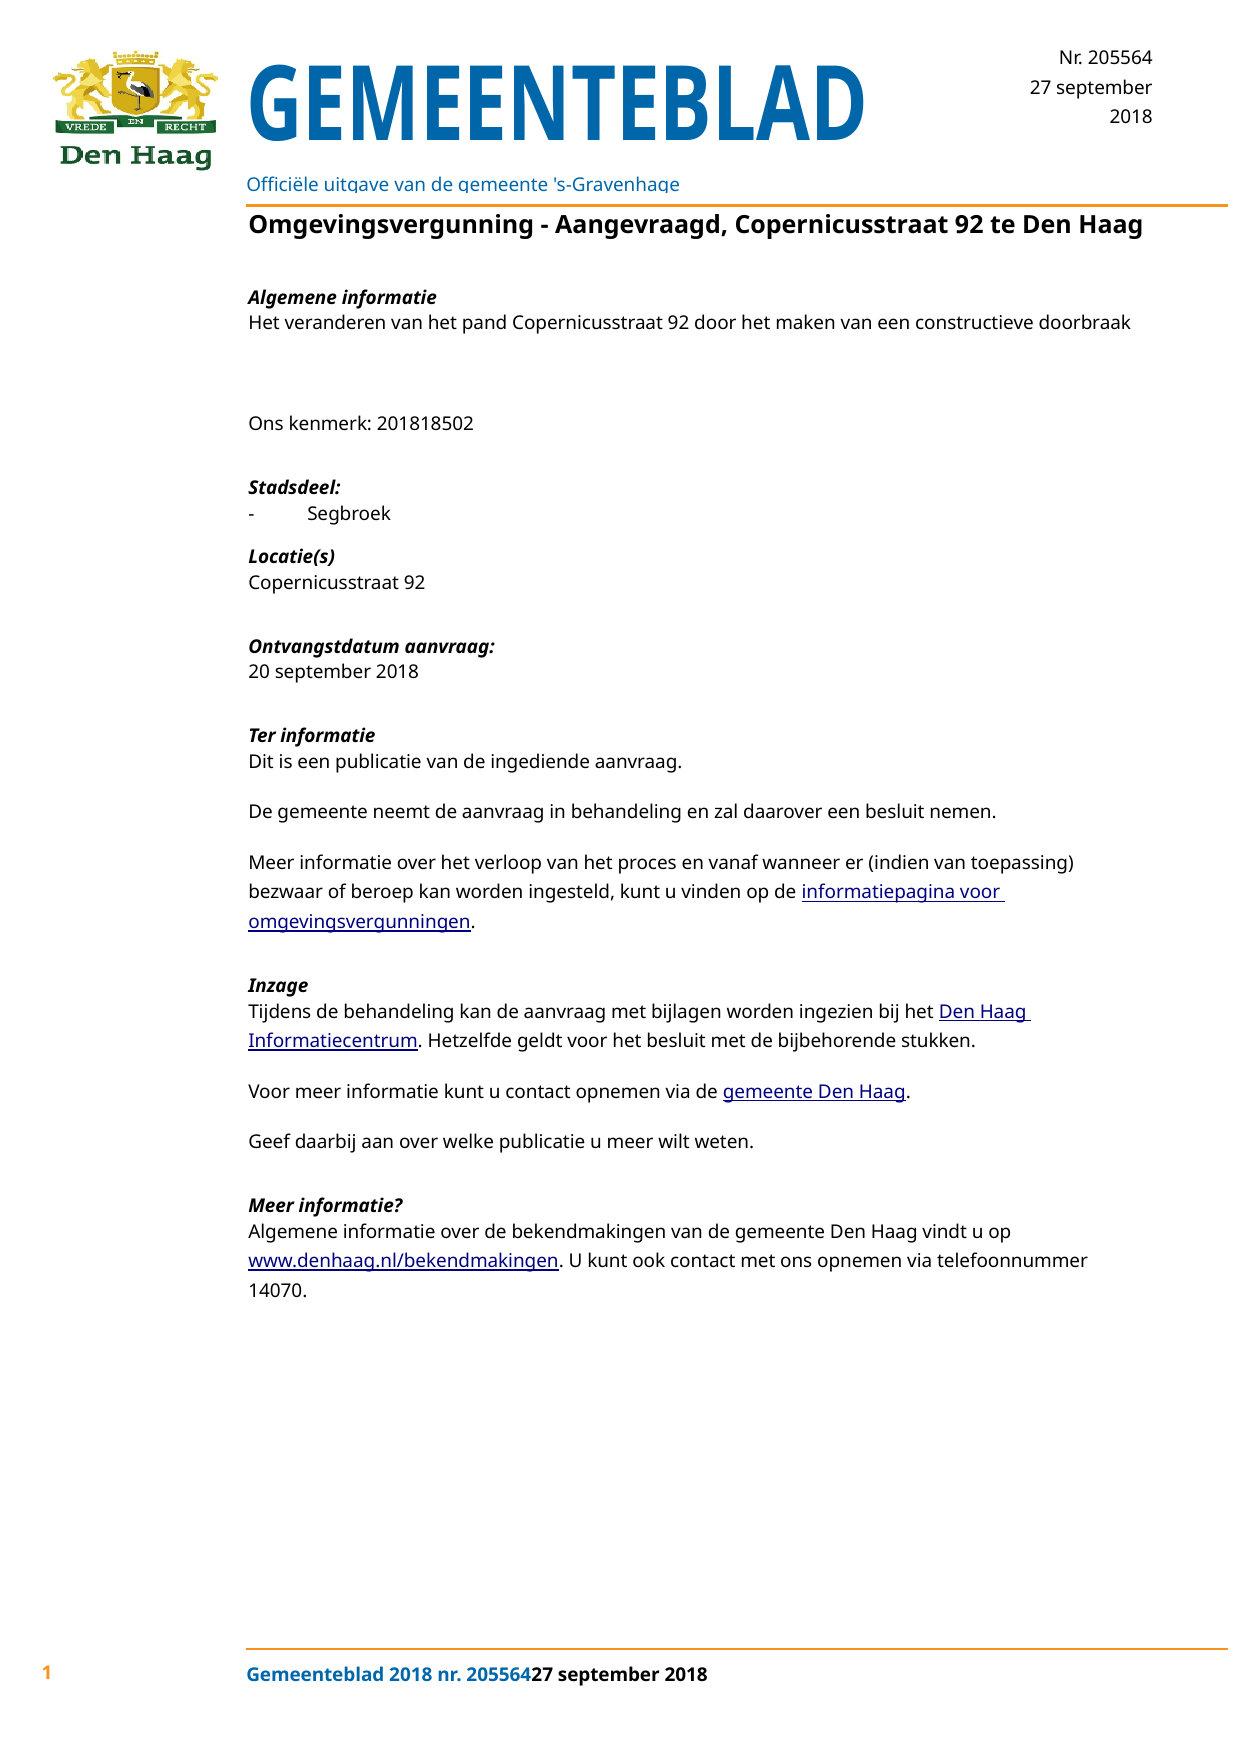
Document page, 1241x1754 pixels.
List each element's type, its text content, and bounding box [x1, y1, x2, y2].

text Copernicusstraat 92 [248, 569, 1152, 595]
text Algemene informatie [248, 284, 1152, 309]
text Stadsdeel: [248, 474, 1152, 500]
text Ons kenmerk: 201818502 [248, 410, 1152, 436]
text Omgevingsvergunning - Aangevraagd, Copernicusstraat 92 te Den Haag [248, 207, 1152, 241]
text Meer informatie? [248, 1192, 1152, 1218]
text Het veranderen van het pand Copernicusstraat 92 door het maken van een constructieve doorbraak [248, 309, 1152, 335]
text Ontvangstdatum aanvraag: [248, 633, 1152, 659]
text Ter informatie [248, 723, 1152, 748]
text Geef daarbij aan over welke publicatie u meer wilt weten. [248, 1128, 1152, 1154]
text Algemene informatie over de bekendmakingen van de gemeente Den Haag vindt u op www.denhaag.nl/bekendmakingen. U kunt ook contact met ons opnemen via telefoonnummer 14070. [248, 1218, 1152, 1303]
text Locatie(s) [248, 543, 1152, 569]
text Inzage [248, 972, 1152, 998]
picture [41, 47, 231, 172]
list Segbroek [248, 500, 1152, 526]
text Meer informatie over het verloop van het proces en vanaf wanneer er (indien van toepassing) bezwaar of beroep kan worden ingesteld, kunt u vinden op de informatiepagina voor omgevingsvergunningen. [248, 849, 1152, 934]
text Dit is een publicatie van de ingediende aanvraag. [248, 748, 1152, 774]
text 20 september 2018 [248, 659, 1152, 684]
text Tijdens de behandeling kan de aanvraag met bijlagen worden ingezien bij het Den Haag Informatiecentrum. Hetzelfde geldt voor het besluit met de bijbehorende stukken. [248, 998, 1152, 1053]
text Voor meer informatie kunt u contact opnemen via de gemeente Den Haag. [248, 1078, 1152, 1104]
text De gemeente neemt de aanvraag in behandeling en zal daarover een besluit nemen. [248, 799, 1152, 824]
